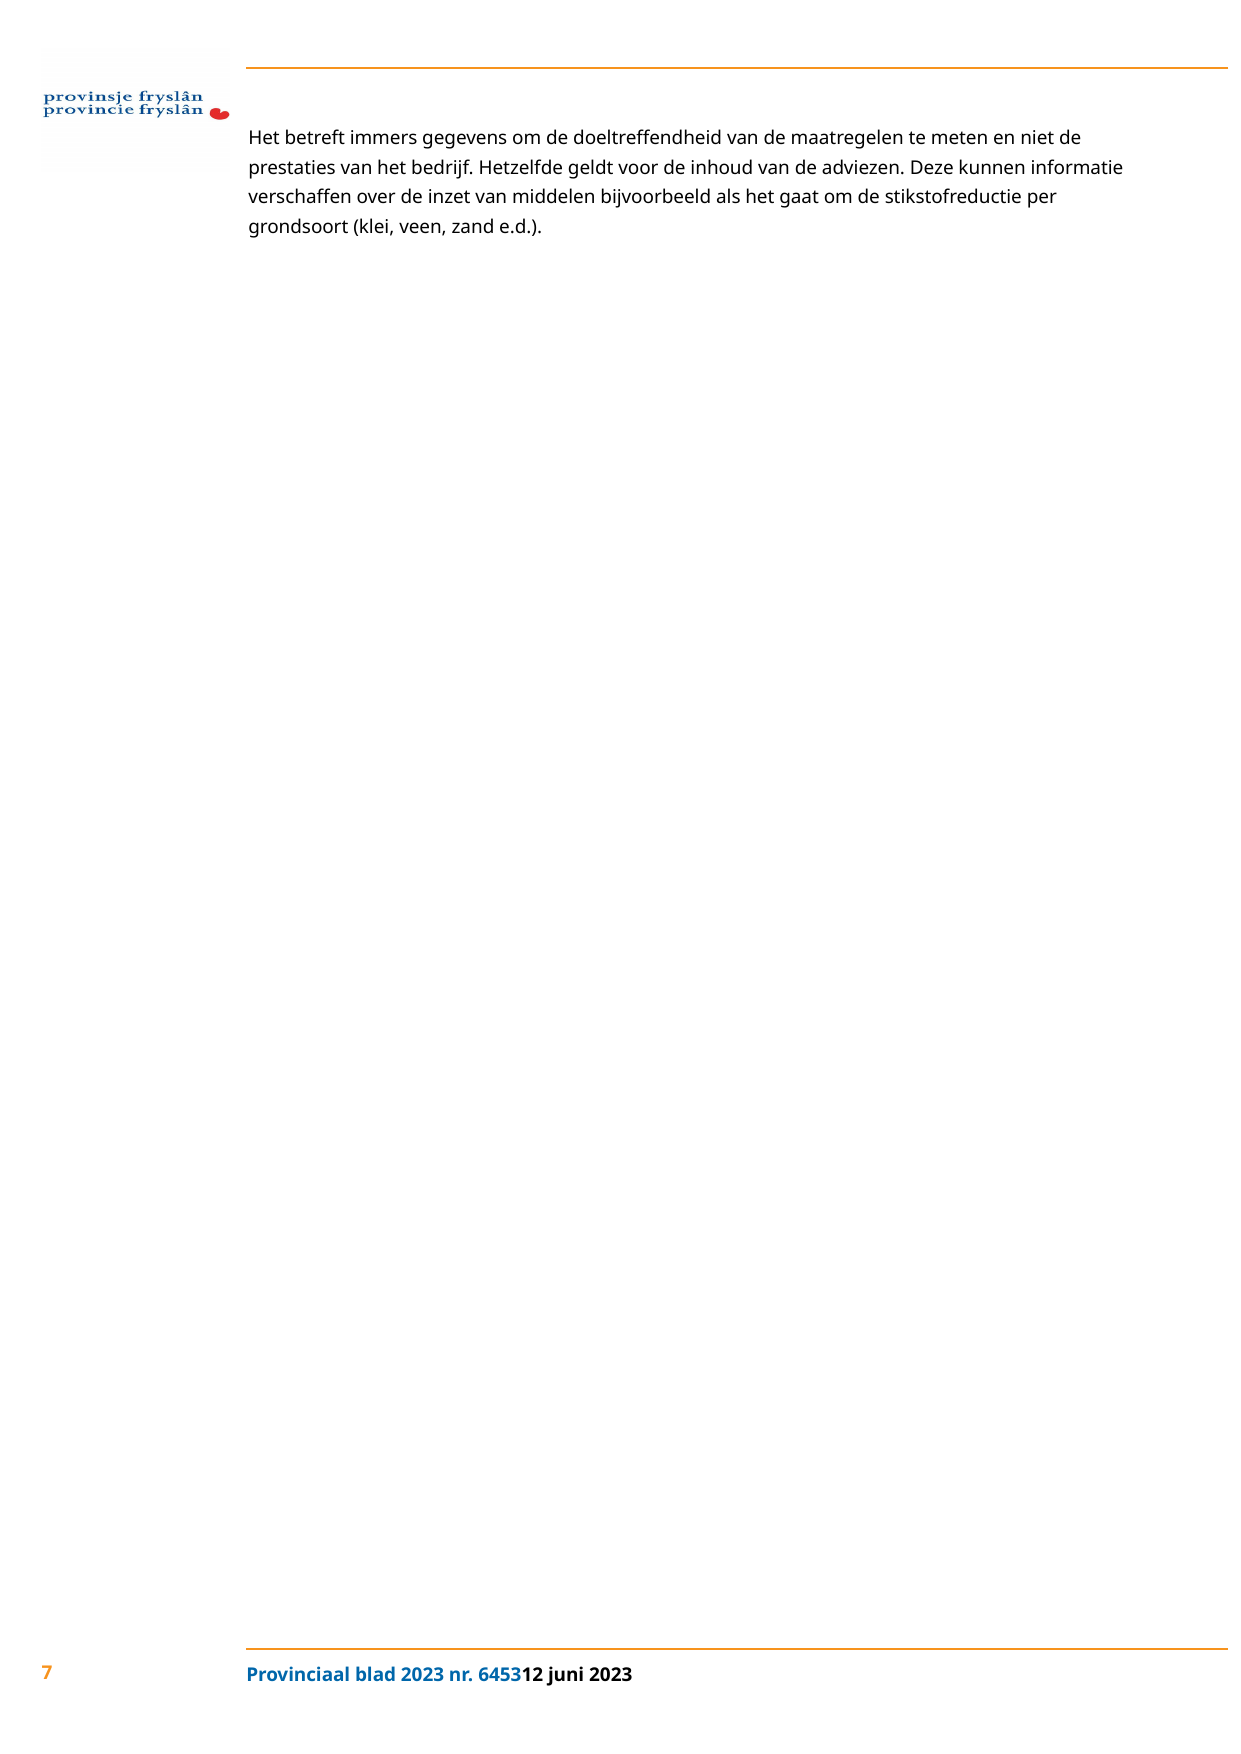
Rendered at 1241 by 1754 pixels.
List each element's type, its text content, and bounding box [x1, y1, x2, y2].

picture [41, 47, 231, 172]
text Het betreft immers gegevens om de doeltreffendheid van de maatregelen te meten en niet de prestaties van het bedrijf. Hetzelfde geldt voor de inhoud van de adviezen. Deze kunnen informatie verschaffen over de inzet van middelen bijvoorbeeld als het gaat om de stikstofreductie per grondsoort (klei, veen, zand e.d.). [248, 124, 1152, 239]
